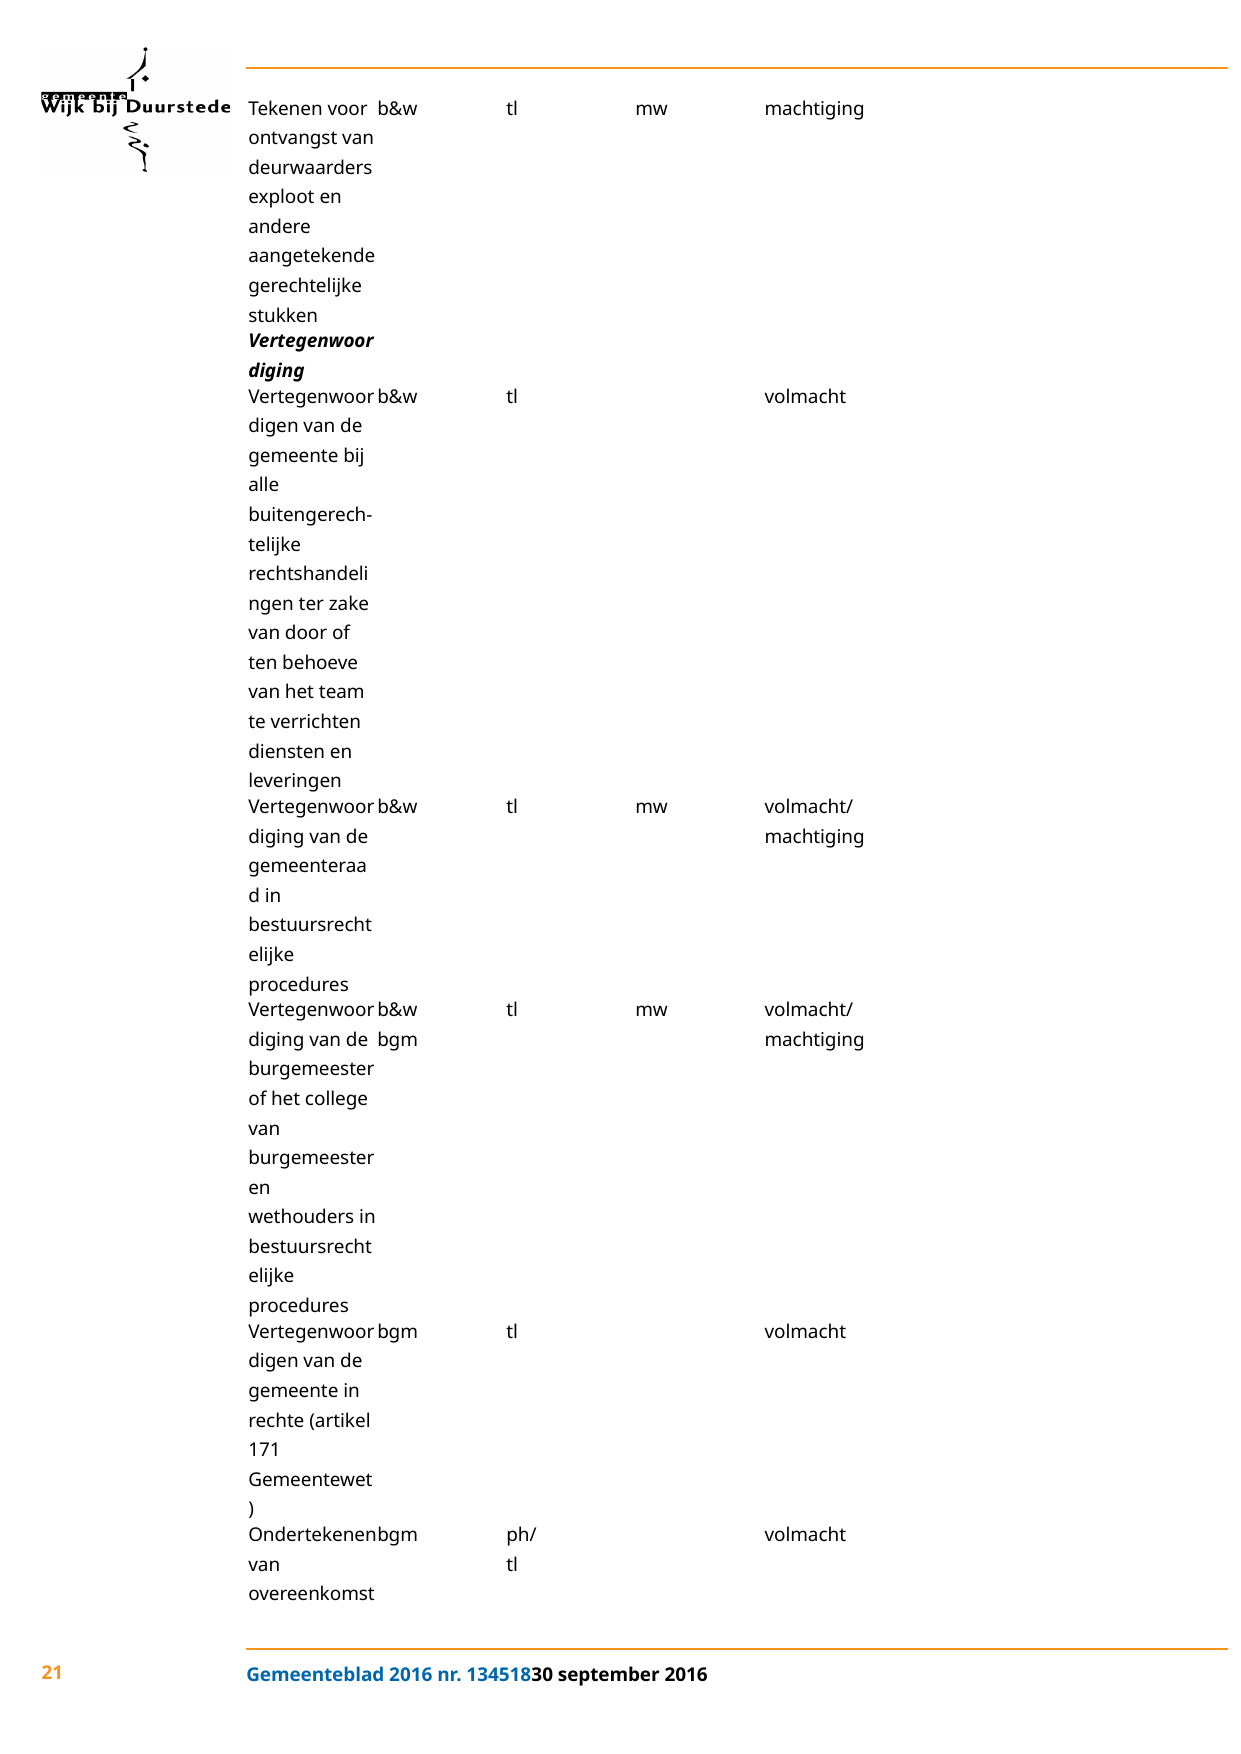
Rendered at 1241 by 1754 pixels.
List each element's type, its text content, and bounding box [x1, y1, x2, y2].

table_cell Vertegenwoordiging van de gemeenteraad in bestuursrechtelijke procedures [248, 793, 377, 996]
table_cell tl [506, 996, 635, 1318]
table_cell machtiging [764, 95, 893, 328]
table_cell b&w bgm [377, 996, 506, 1318]
table_cell tl [506, 95, 635, 328]
table_cell tl [506, 793, 635, 996]
table_cell volmacht [764, 383, 893, 793]
table_cell volmacht [764, 1521, 893, 1606]
table_cell Vertegenwoordiging [248, 328, 377, 383]
table_cell [894, 793, 1022, 996]
table_cell Tekenen voor ontvangst van deurwaardersexploot en andere aangetekende gerechtelijke stukken [248, 95, 377, 328]
table_cell volmacht/ machtiging [764, 996, 893, 1318]
table_cell Vertegenwoordigen van de gemeente bij alle buitengerech­telijke rechtshandelingen ter zake van door of ten behoeve van het team te verrichten diensten en leveringen [248, 383, 377, 793]
table_cell [764, 328, 893, 383]
table_cell [635, 328, 764, 383]
table_cell tl [506, 383, 635, 793]
table_cell Vertegenwoordiging van de burgemeester of het college van burgemeester en wethouders in bestuursrechtelijke procedures [248, 996, 377, 1318]
table_cell [506, 328, 635, 383]
table_cell [635, 383, 764, 793]
table_cell b&w [377, 793, 506, 996]
table_cell [894, 1521, 1022, 1606]
picture [41, 47, 231, 172]
table_cell Vertegenwoordigen van de gemeente in rechte (artikel 171 Gemeentewet) [248, 1318, 377, 1521]
table_cell mw [635, 996, 764, 1318]
table_cell b&w [377, 95, 506, 328]
table_cell [894, 95, 1022, 328]
table_cell mw [635, 793, 764, 996]
table_cell ph/ tl [506, 1521, 635, 1606]
table_cell volmacht [764, 1318, 893, 1521]
table_cell mw [635, 95, 764, 328]
table_cell Ondertekenen van overeenkomst [248, 1521, 377, 1606]
table_cell bgm [377, 1318, 506, 1521]
table_cell bgm [377, 1521, 506, 1606]
table_cell [635, 1521, 764, 1606]
table_cell tl [506, 1318, 635, 1521]
table_cell [894, 1318, 1022, 1521]
table_cell volmacht/ machtiging [764, 793, 893, 996]
table_cell [894, 328, 1022, 383]
table_cell b&w [377, 383, 506, 793]
table_cell [635, 1318, 764, 1521]
table_cell [894, 996, 1022, 1318]
table_cell [377, 328, 506, 383]
table_cell [894, 383, 1022, 793]
